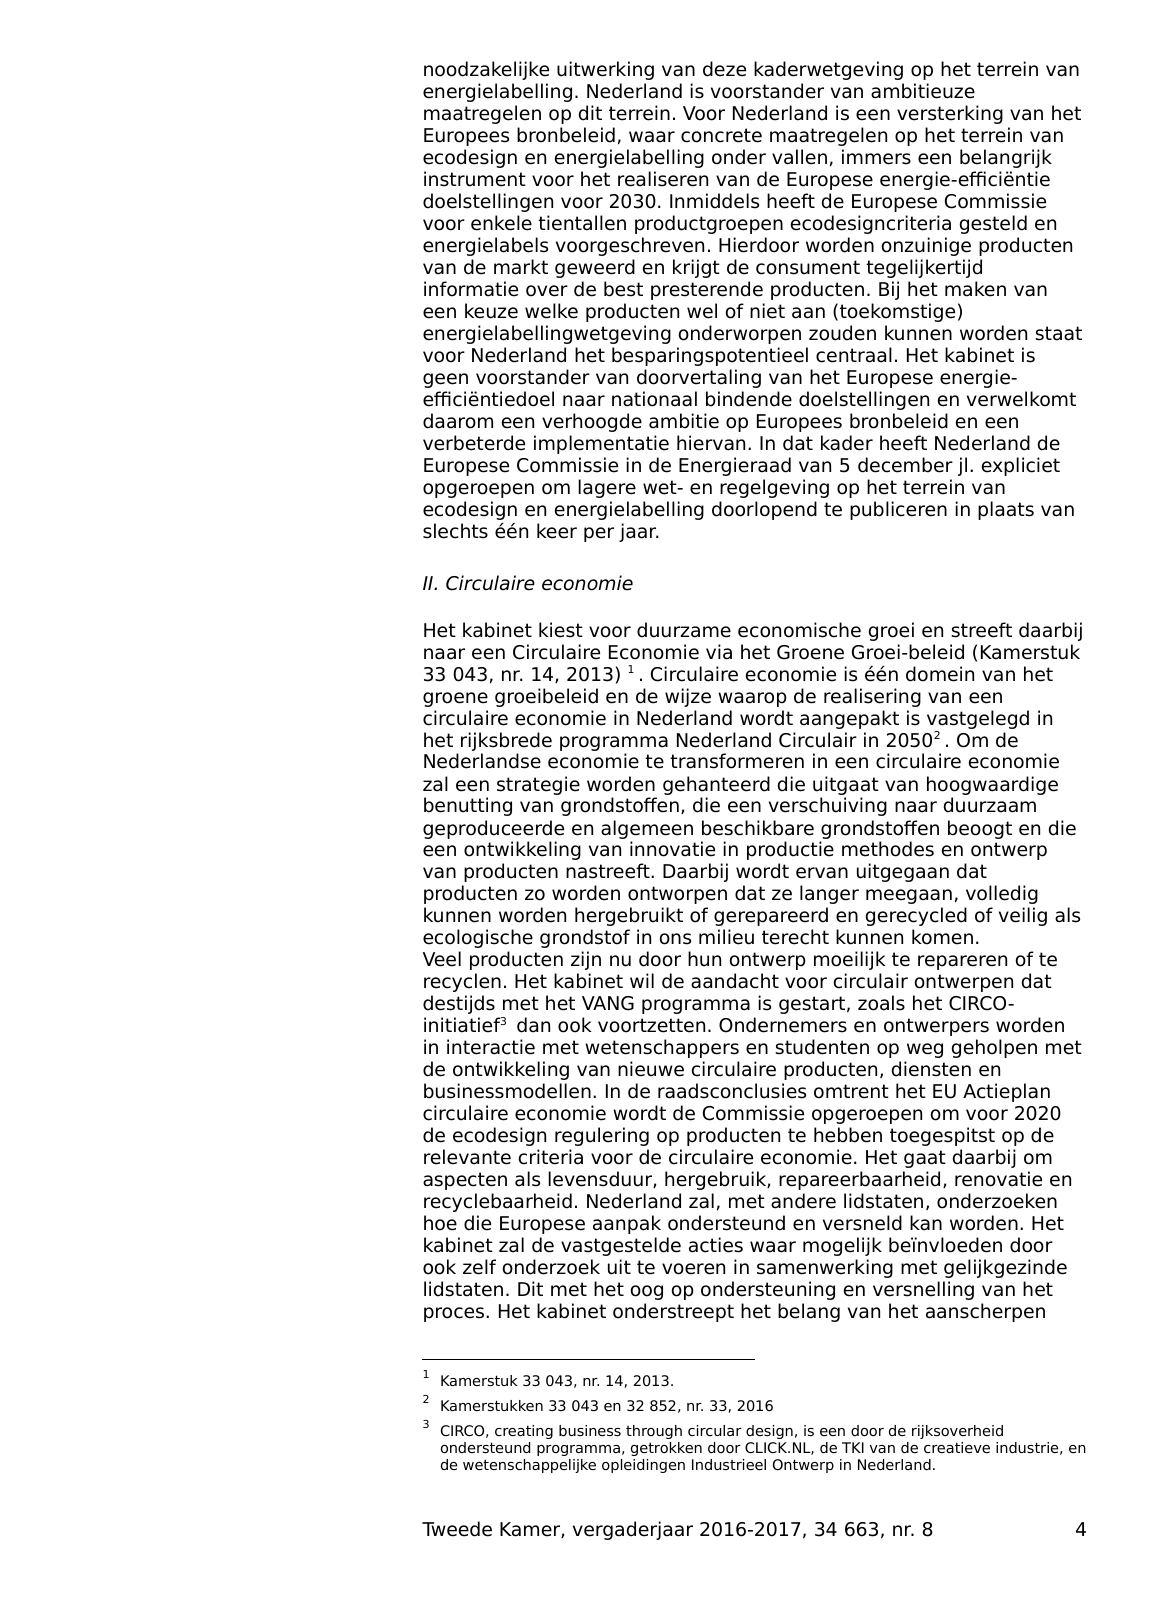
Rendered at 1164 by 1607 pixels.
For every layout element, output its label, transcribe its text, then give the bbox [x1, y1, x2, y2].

text Het kabinet kiest voor duurzame economische groei en streeft daarbij naar een Circulaire Economie via het Groene Groei-beleid (Kamerstuk 33 043, nr. 14, 2013) . Circulaire economie is één domein van het groene groeibeleid en de wijze waarop de realisering van een circulaire economie in Nederland wordt aangepakt is vastgelegd in het rijksbrede programma Nederland Circulair in 2050. Om de Nederlandse economie te transformeren in een circulaire economie zal een strategie worden gehanteerd die uitgaat van hoogwaardige benutting van grondstoffen, die een verschuiving naar duurzaam geproduceerde en algemeen beschikbare grondstoffen beoogt en die een ontwikkeling van innovatie in productie methodes en ontwerp van producten nastreeft. Daarbij wordt ervan uitgegaan dat producten zo worden ontworpen dat ze langer meegaan, volledig kunnen worden hergebruikt of gerepareerd en gerecycled of veilig als ecologische grondstof in ons milieu terecht kunnen komen. [422, 619, 1087, 949]
subtitle II. Circulaire economie [422, 573, 1087, 594]
text Kamerstuk 33 043, nr. 14, 2013. [422, 1368, 1087, 1391]
text Veel producten zijn nu door hun ontwerp moeilijk te repareren of te recyclen. Het kabinet wil de aandacht voor circulair ontwerpen dat destijds met het VANG programma is gestart, zoals het CIRCO-initiatief dan ook voortzetten. Ondernemers en ontwerpers worden in interactie met wetenschappers en studenten op weg geholpen met de ontwikkeling van nieuwe circulaire producten, diensten en businessmodellen. In de raadsconclusies omtrent het EU Actieplan circulaire economie wordt de Commissie opgeroepen om voor 2020 de ecodesign regulering op producten te hebben toegespitst op de relevante criteria voor de circulaire economie. Het gaat daarbij om aspecten als levensduur, hergebruik, repareerbaarheid, renovatie en recyclebaarheid. Nederland zal, met andere lidstaten, onderzoeken hoe die Europese aanpak ondersteund en versneld kan worden. Het kabinet zal de vastgestelde acties waar mogelijk beïnvloeden door ook zelf onderzoek uit te voeren in samenwerking met gelijkgezinde lidstaten. Dit met het oog op ondersteuning en versnelling van het proces. Het kabinet onderstreept het belang van het aanscherpen [422, 949, 1087, 1323]
text CIRCO, creating business through circular design, is een door de rijksoverheid ondersteund programma, getrokken door CLICK.NL, de TKI van de creatieve industrie, en de wetenschappelijke opleidingen Industrieel Ontwerp in Nederland. [422, 1418, 1087, 1474]
text Kamerstukken 33 043 en 32 852, nr. 33, 2016 [422, 1393, 1087, 1416]
text noodzakelijke uitwerking van deze kaderwetgeving op het terrein van energielabelling. Nederland is voorstander van ambitieuze maatregelen op dit terrein. Voor Nederland is een versterking van het Europees bronbeleid, waar concrete maatregelen op het terrein van ecodesign en energielabelling onder vallen, immers een belangrijk instrument voor het realiseren van de Europese energie-efficiëntie doelstellingen voor 2030. Inmiddels heeft de Europese Commissie voor enkele tientallen productgroepen ecodesigncriteria gesteld en energielabels voorgeschreven. Hierdoor worden onzuinige producten van de markt geweerd en krijgt de consument tegelijkertijd informatie over de best presterende producten. Bij het maken van een keuze welke producten wel of niet aan (toekomstige) energielabellingwetgeving onderworpen zouden kunnen worden staat voor Nederland het besparingspotentieel centraal. Het kabinet is geen voorstander van doorvertaling van het Europese energie-efficiëntiedoel naar nationaal bindende doelstellingen en verwelkomt daarom een verhoogde ambitie op Europees bronbeleid en een verbeterde implementatie hiervan. In dat kader heeft Nederland de Europese Commissie in de Energieraad van 5 december jl. expliciet opgeroepen om lagere wet- en regelgeving op het terrein van ecodesign en energielabelling doorlopend te publiceren in plaats van slechts één keer per jaar. [422, 59, 1087, 543]
